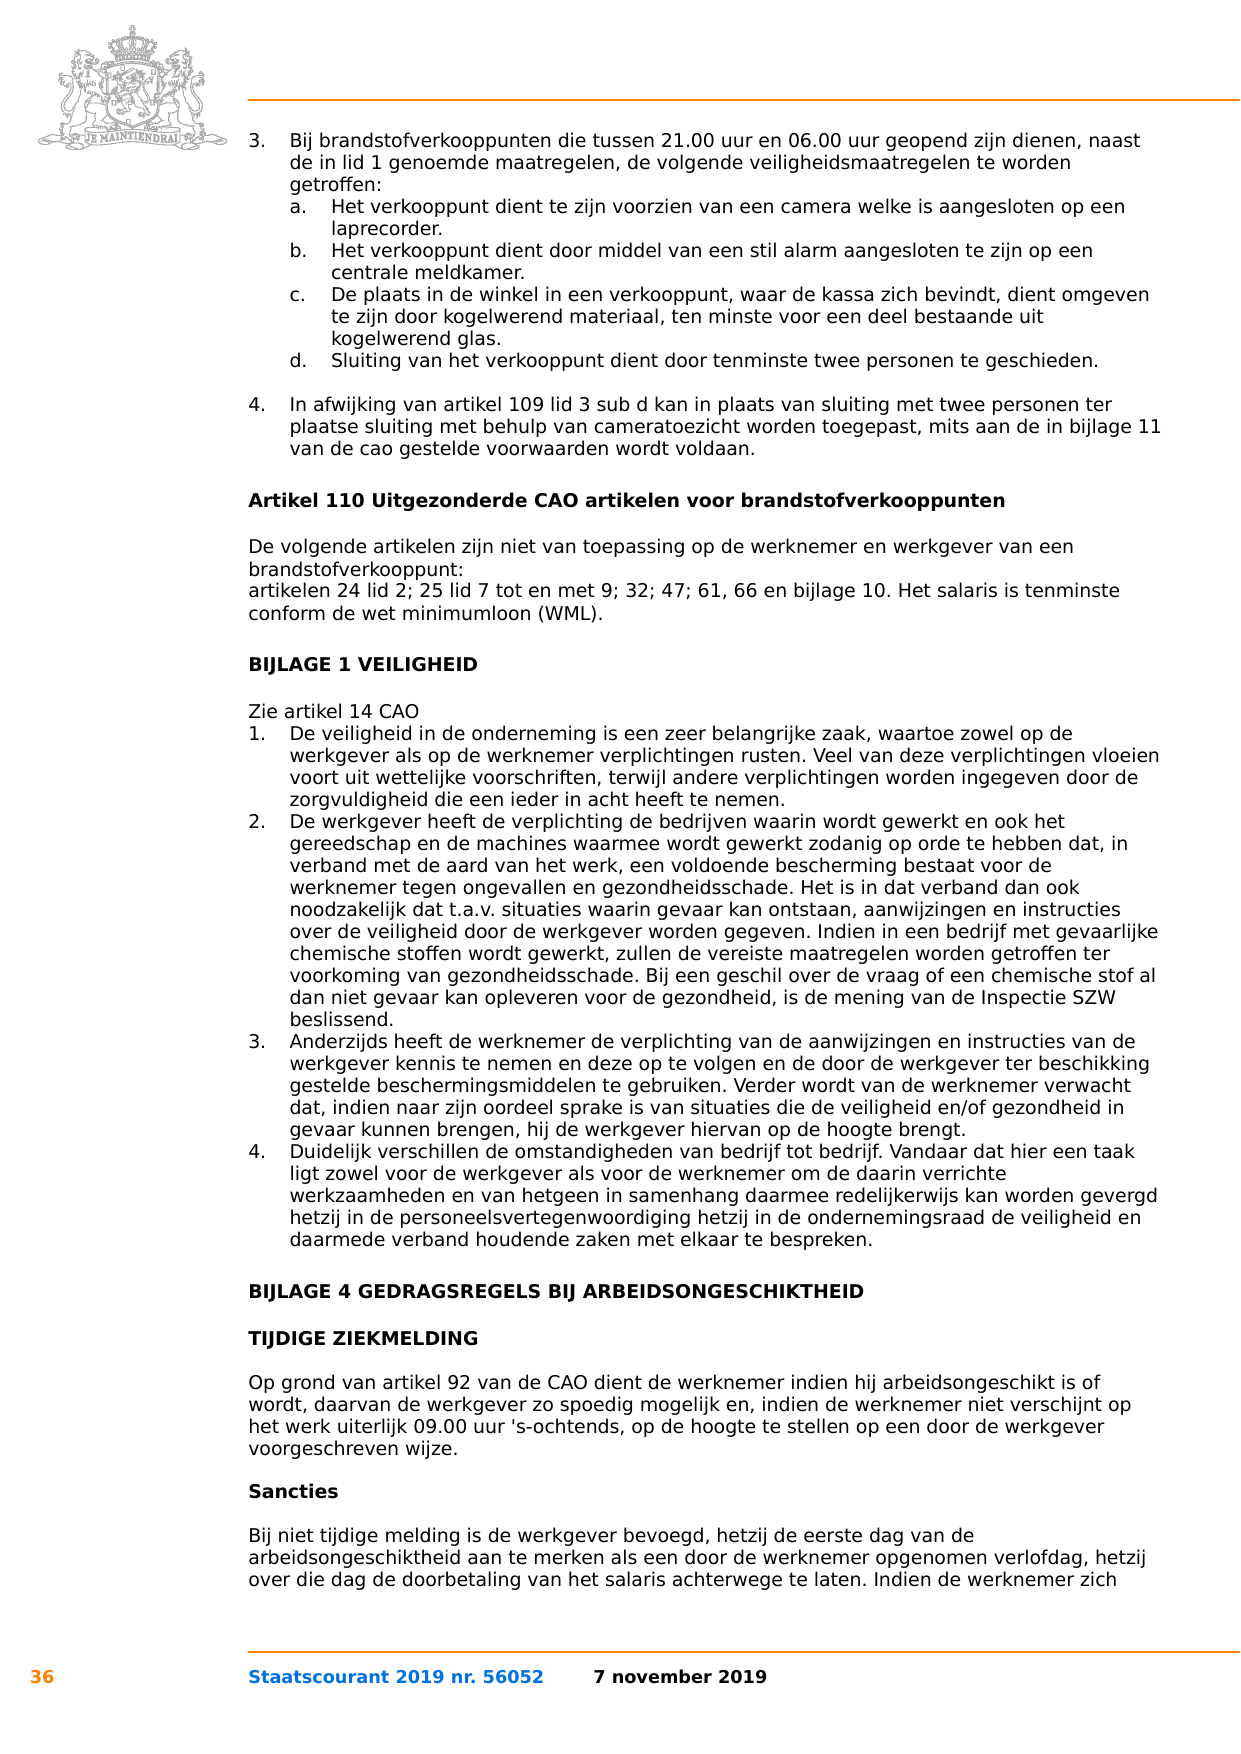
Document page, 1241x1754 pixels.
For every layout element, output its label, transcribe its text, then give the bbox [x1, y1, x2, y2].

subtitle Artikel 110 Uitgezonderde CAO artikelen voor brandstofverkooppunten [248, 489, 1163, 511]
text 3. Anderzijds heeft de werknemer de verplichting van de aanwijzingen en instructies van de werkgever kennis te nemen en deze op te volgen en de door de werkgever ter beschikking gestelde beschermingsmiddelen te gebruiken. Verder wordt van de werknemer verwacht dat, indien naar zijn oordeel sprake is van situaties die de veiligheid en/of gezondheid in gevaar kunnen brengen, hij de werkgever hiervan op de hoogte brengt. [248, 1031, 1163, 1141]
text 4. Duidelijk verschillen de omstandigheden van bedrijf tot bedrijf. Vandaar dat hier een taak ligt zowel voor de werkgever als voor de werknemer om de daarin verrichte werkzaamheden en van hetgeen in samenhang daarmee redelijkerwijs kan worden gevergd hetzij in de personeelsvertegenwoordiging hetzij in de ondernemingsraad de veiligheid en daarmede verband houdende zaken met elkaar te bespreken. [248, 1141, 1163, 1251]
subtitle TIJDIGE ZIEKMELDING [248, 1328, 1163, 1350]
text 2. De werkgever heeft de verplichting de bedrijven waarin wordt gewerkt en ook het gereedschap en de machines waarmee wordt gewerkt zodanig op orde te hebben dat, in verband met de aard van het werk, een voldoende bescherming bestaat voor de werknemer tegen ongevallen en gezondheidsschade. Het is in dat verband dan ook noodzakelijk dat t.a.v. situaties waarin gevaar kan ontstaan, aanwijzingen en instructies over de veiligheid door de werkgever worden gegeven. Indien in een bedrijf met gevaarlijke chemische stoffen wordt gewerkt, zullen de vereiste maatregelen worden getroffen ter voorkoming van gezondheidsschade. Bij een geschil over de vraag of een chemische stof al dan niet gevaar kan opleveren voor de gezondheid, is de mening van de Inspectie SZW beslissend. [248, 811, 1163, 1031]
text Zie artikel 14 CAO [248, 701, 1163, 723]
text 3. Bij brandstofverkooppunten die tussen 21.00 uur en 06.00 uur geopend zijn dienen, naast de in lid 1 genoemde maatregelen, de volgende veiligheidsmaatregelen te worden getroffen: [248, 130, 1163, 196]
text c. De plaats in de winkel in een verkooppunt, waar de kassa zich bevindt, dient omgeven te zijn door kogelwerend materiaal, ten minste voor een deel bestaande uit kogelwerend glas. [289, 284, 1163, 350]
text d. Sluiting van het verkooppunt dient door tenminste twee personen te geschieden. [289, 350, 1163, 372]
subtitle BIJLAGE 1 VEILIGHEID [248, 654, 1163, 676]
text Bij niet tijdige melding is de werkgever bevoegd, hetzij de eerste dag van de arbeidsongeschiktheid aan te merken als een door de werknemer opgenomen verlofdag, hetzij over die dag de doorbetaling van het salaris achterwege te laten. Indien de werknemer zich [248, 1525, 1163, 1591]
picture [38, 25, 227, 150]
text Op grond van artikel 92 van de CAO dient de werknemer indien hij arbeidsongeschikt is of wordt, daarvan de werkgever zo spoedig mogelijk en, indien de werknemer niet verschijnt op het werk uiterlijk 09.00 uur 's-ochtends, op de hoogte te stellen op een door de werkgever voorgeschreven wijze. [248, 1372, 1163, 1459]
text 1. De veiligheid in de onderneming is een zeer belangrijke zaak, waartoe zowel op de werkgever als op de werknemer verplichtingen rusten. Veel van deze verplichtingen vloeien voort uit wettelijke voorschriften, terwijl andere verplichtingen worden ingegeven door de zorgvuldigheid die een ieder in acht heeft te nemen. [248, 723, 1163, 811]
text b. Het verkooppunt dient door middel van een stil alarm aangesloten te zijn op een centrale meldkamer. [289, 240, 1163, 284]
subtitle Sancties [248, 1481, 1163, 1503]
text De volgende artikelen zijn niet van toepassing op de werknemer en werkgever van een brandstofverkooppunt: [248, 536, 1163, 580]
text artikelen 24 lid 2; 25 lid 7 tot en met 9; 32; 47; 61, 66 en bijlage 10. Het salaris is tenminste conform de wet minimumloon (WML). [248, 580, 1163, 624]
text a. Het verkooppunt dient te zijn voorzien van een camera welke is aangesloten op een laprecorder. [289, 196, 1163, 240]
subtitle BIJLAGE 4 GEDRAGSREGELS BIJ ARBEIDSONGESCHIKTHEID [248, 1281, 1163, 1303]
text 4. In afwijking van artikel 109 lid 3 sub d kan in plaats van sluiting met twee personen ter plaatse sluiting met behulp van cameratoezicht worden toegepast, mits aan de in bijlage 11 van de cao gestelde voorwaarden wordt voldaan. [248, 393, 1163, 459]
